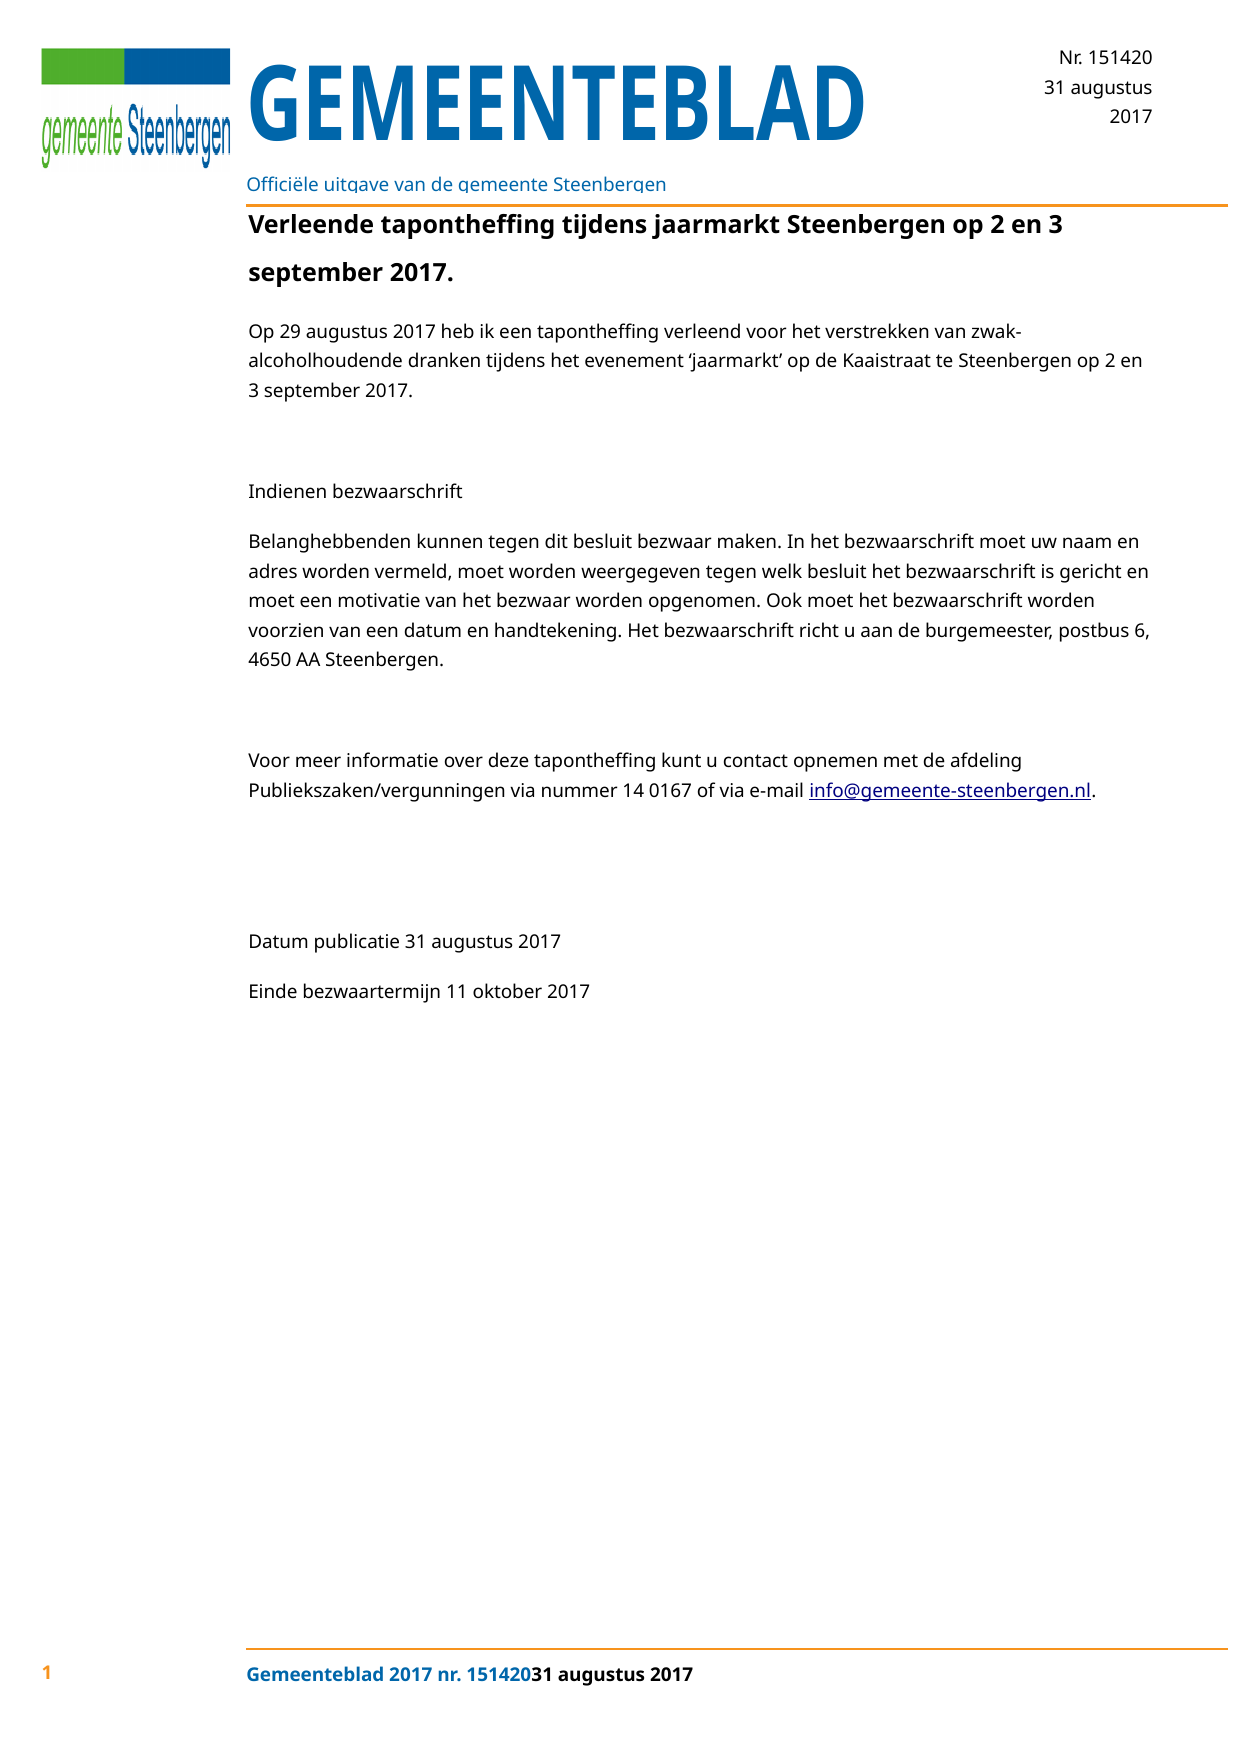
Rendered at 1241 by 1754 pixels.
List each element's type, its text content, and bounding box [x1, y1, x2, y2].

text Op 29 augustus 2017 heb ik een tapontheffing verleend voor het verstrekken van zwak-alcoholhoudende dranken tijdens het evenement ‘jaarmarkt’ op de Kaaistraat te Steenbergen op 2 en 3 september 2017. [248, 318, 1152, 403]
text Belanghebbenden kunnen tegen dit besluit bezwaar maken. In het bezwaarschrift moet uw naam en adres worden vermeld, moet worden weergegeven tegen welk besluit het bezwaarschrift is gericht en moet een motivatie van het bezwaar worden opgenomen. Ook moet het bezwaarschrift worden voorzien van een datum en handtekening. Het bezwaarschrift richt u aan de burgemeester, postbus 6, 4650 AA Steenbergen. [248, 528, 1152, 672]
text Voor meer informatie over deze tapontheffing kunt u contact opnemen met de afdeling Publiekszaken/vergunningen via nummer 14 0167 of via e-mail info@gemeente-steenbergen.nl. [248, 747, 1152, 803]
text Datum publicatie 31 augustus 2017 [248, 928, 1152, 954]
text Verleende tapontheffing tijdens jaarmarkt Steenbergen op 2 en 3 september 2017. [248, 207, 1152, 288]
picture [41, 47, 231, 172]
text ­ [248, 827, 1152, 853]
text Indienen bezwaarschrift [248, 478, 1152, 504]
text Einde bezwaartermijn 11 oktober 2017 [248, 979, 1152, 1004]
